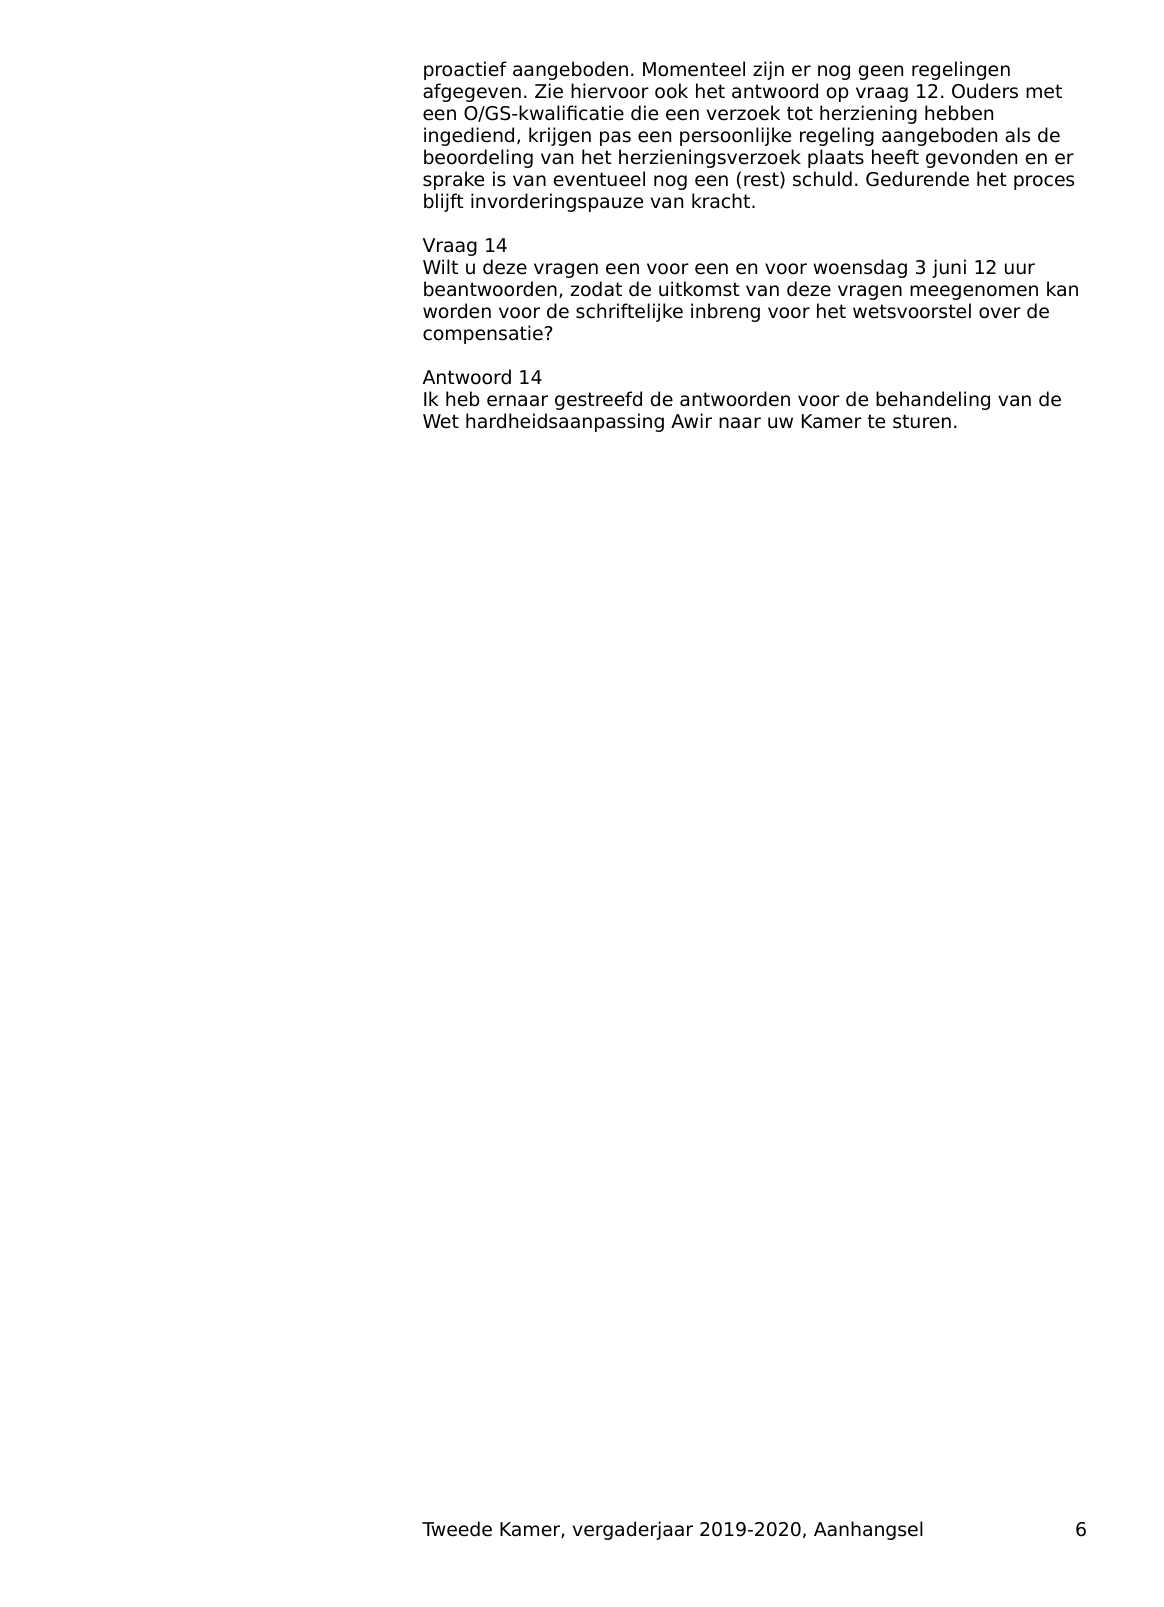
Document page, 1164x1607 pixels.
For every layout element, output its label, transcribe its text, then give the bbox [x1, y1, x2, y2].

text proactief aangeboden. Momenteel zijn er nog geen regelingen afgegeven. Zie hiervoor ook het antwoord op vraag 12. Ouders met een O/GS-kwalificatie die een verzoek tot herziening hebben ingediend, krijgen pas een persoonlijke regeling aangeboden als de beoordeling van het herzieningsverzoek plaats heeft gevonden en er sprake is van eventueel nog een (rest) schuld. Gedurende het proces blijft invorderingspauze van kracht. [422, 59, 1087, 213]
text Vraag 14 [422, 235, 1087, 257]
text Antwoord 14 [422, 367, 1087, 389]
text Wilt u deze vragen een voor een en voor woensdag 3 juni 12 uur beantwoorden, zodat de uitkomst van deze vragen meegenomen kan worden voor de schriftelijke inbreng voor het wetsvoorstel over de compensatie? [422, 257, 1087, 345]
text Ik heb ernaar gestreefd de antwoorden voor de behandeling van de Wet hardheidsaanpassing Awir naar uw Kamer te sturen. [422, 389, 1087, 433]
